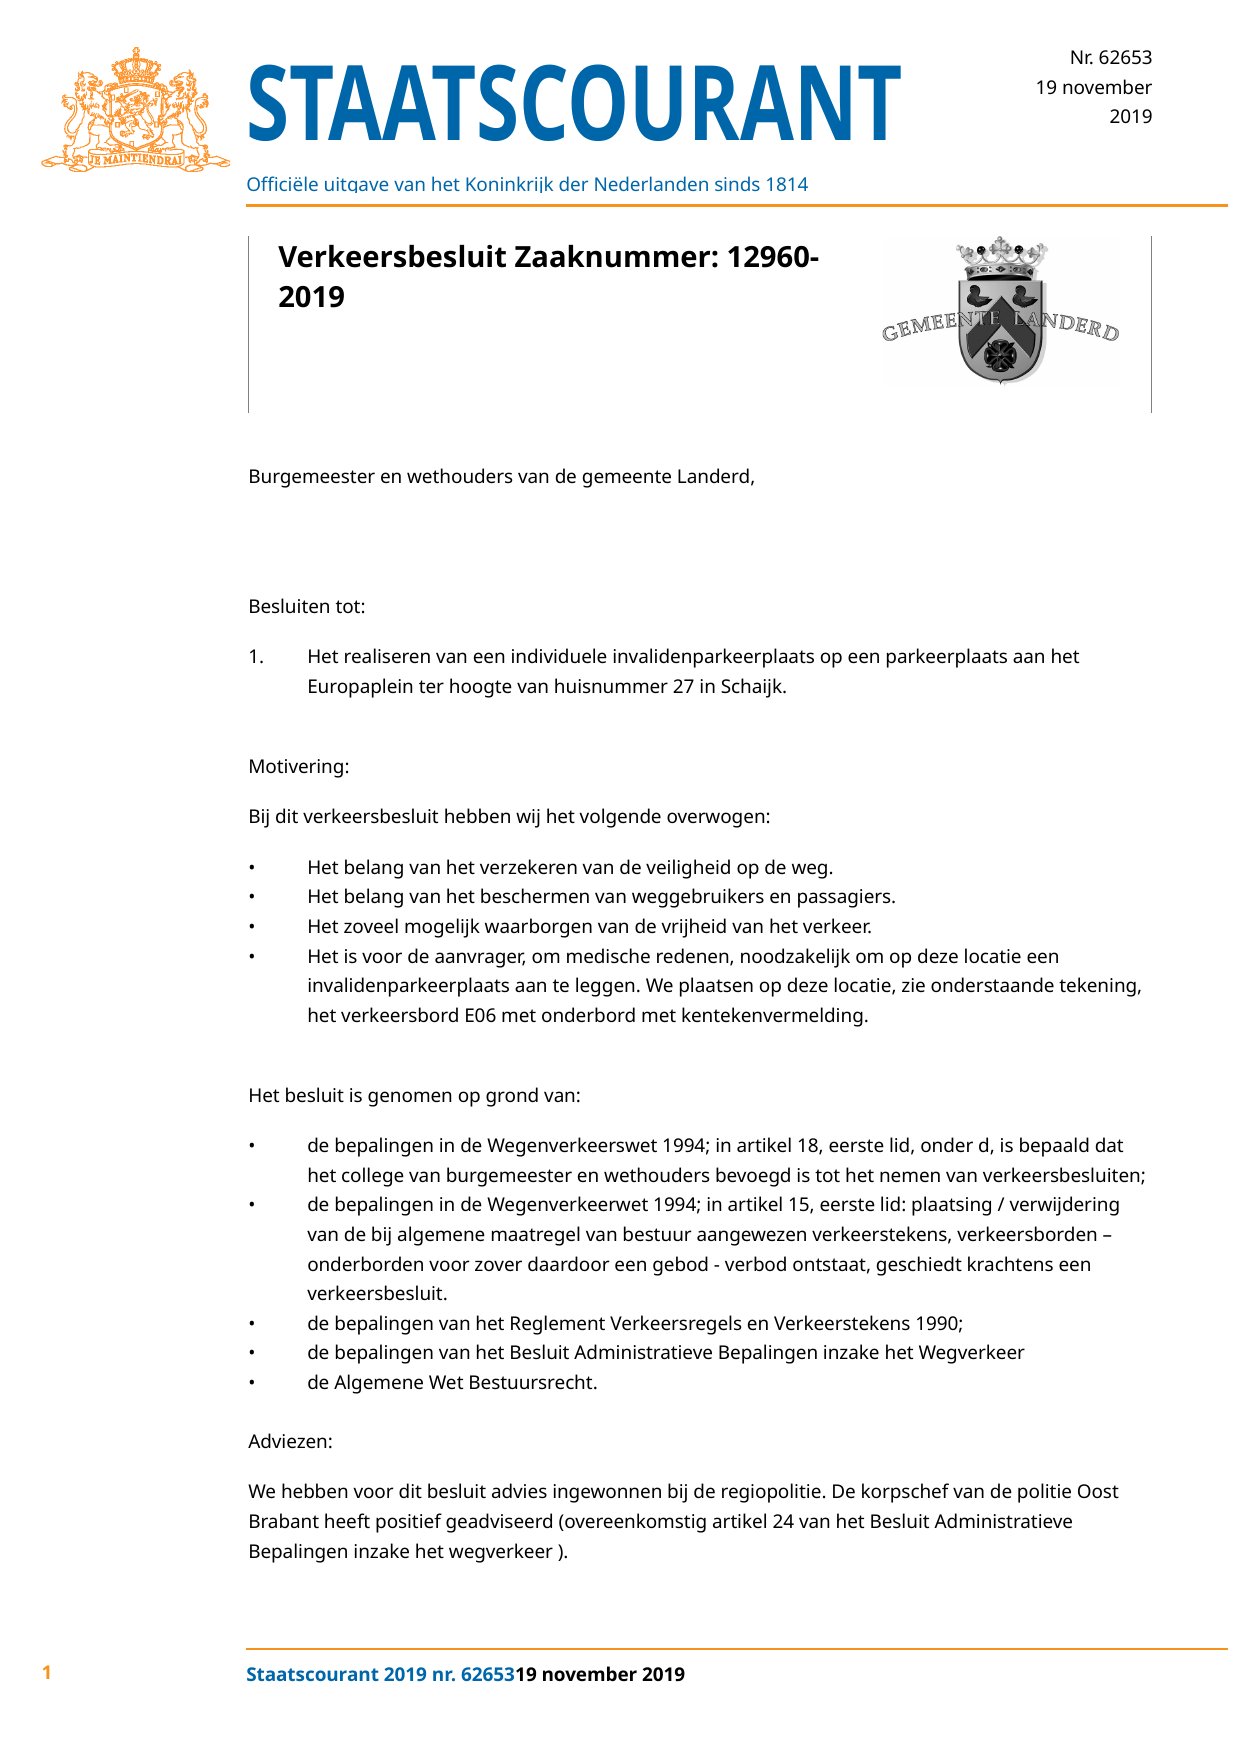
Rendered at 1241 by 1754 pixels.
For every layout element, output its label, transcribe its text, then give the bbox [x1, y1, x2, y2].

text Burgemeester en wethouders van de gemeente Landerd, [248, 463, 1152, 488]
text Adviezen: [248, 1428, 1152, 1454]
list de bepalingen van het Besluit Administratieve Bepalingen inzake het Wegverkeer [248, 1339, 1152, 1365]
table_header Verkeersbesluit Zaaknummer: 12960-2019 [249, 236, 850, 413]
list Het realiseren van een individuele invalidenparkeerplaats op een parkeerplaats aan het Europaplein ter hoogte van huisnummer 27 in Schaijk. [248, 644, 1152, 699]
picture [882, 236, 1119, 387]
list Het is voor de aanvrager, om medische redenen, noodzakelijk om op deze locatie een invalidenparkeerplaats aan te leggen. We plaatsen op deze locatie, zie onderstaande tekening, het verkeersbord E06 met onderbord met kentekenvermelding. [248, 943, 1152, 1028]
picture [41, 47, 231, 172]
list de Algemene Wet Bestuursrecht. [248, 1369, 1152, 1395]
list de bepalingen in de Wegenverkeerwet 1994; in artikel 15, eerste lid: plaatsing / verwijdering van de bij algemene maatregel van bestuur aangewezen verkeerstekens, verkeersborden – onderborden voor zover daardoor een gebod - verbod ontstaat, geschiedt krachtens een verkeersbesluit. [248, 1192, 1152, 1306]
list Het belang van het beschermen van weggebruikers en passagiers. [248, 884, 1152, 909]
text We hebben voor dit besluit advies ingewonnen bij de regiopolitie. De korpschef van de politie Oost Brabant heeft positief geadviseerd (overeenkomstig artikel 24 van het Besluit Administratieve Bepalingen inzake het wegverkeer ). [248, 1479, 1152, 1563]
text Bij dit verkeersbesluit hebben wij het volgende overwogen: [248, 804, 1152, 829]
list Het zoveel mogelijk waarborgen van de vrijheid van het verkeer. [248, 913, 1152, 939]
table_header [850, 236, 1151, 413]
text Het besluit is genomen op grond van: [248, 1082, 1152, 1108]
text Motivering: [248, 753, 1152, 779]
list de bepalingen in de Wegenverkeerswet 1994; in artikel 18, eerste lid, onder d, is bepaald dat het college van burgemeester en wethouders bevoegd is tot het nemen van verkeersbesluiten; [248, 1132, 1152, 1188]
list Het belang van het verzekeren van de veiligheid op de weg. [248, 854, 1152, 880]
list de bepalingen van het Reglement Verkeersregels en Verkeerstekens 1990; [248, 1310, 1152, 1336]
text Besluiten tot: [248, 593, 1152, 619]
